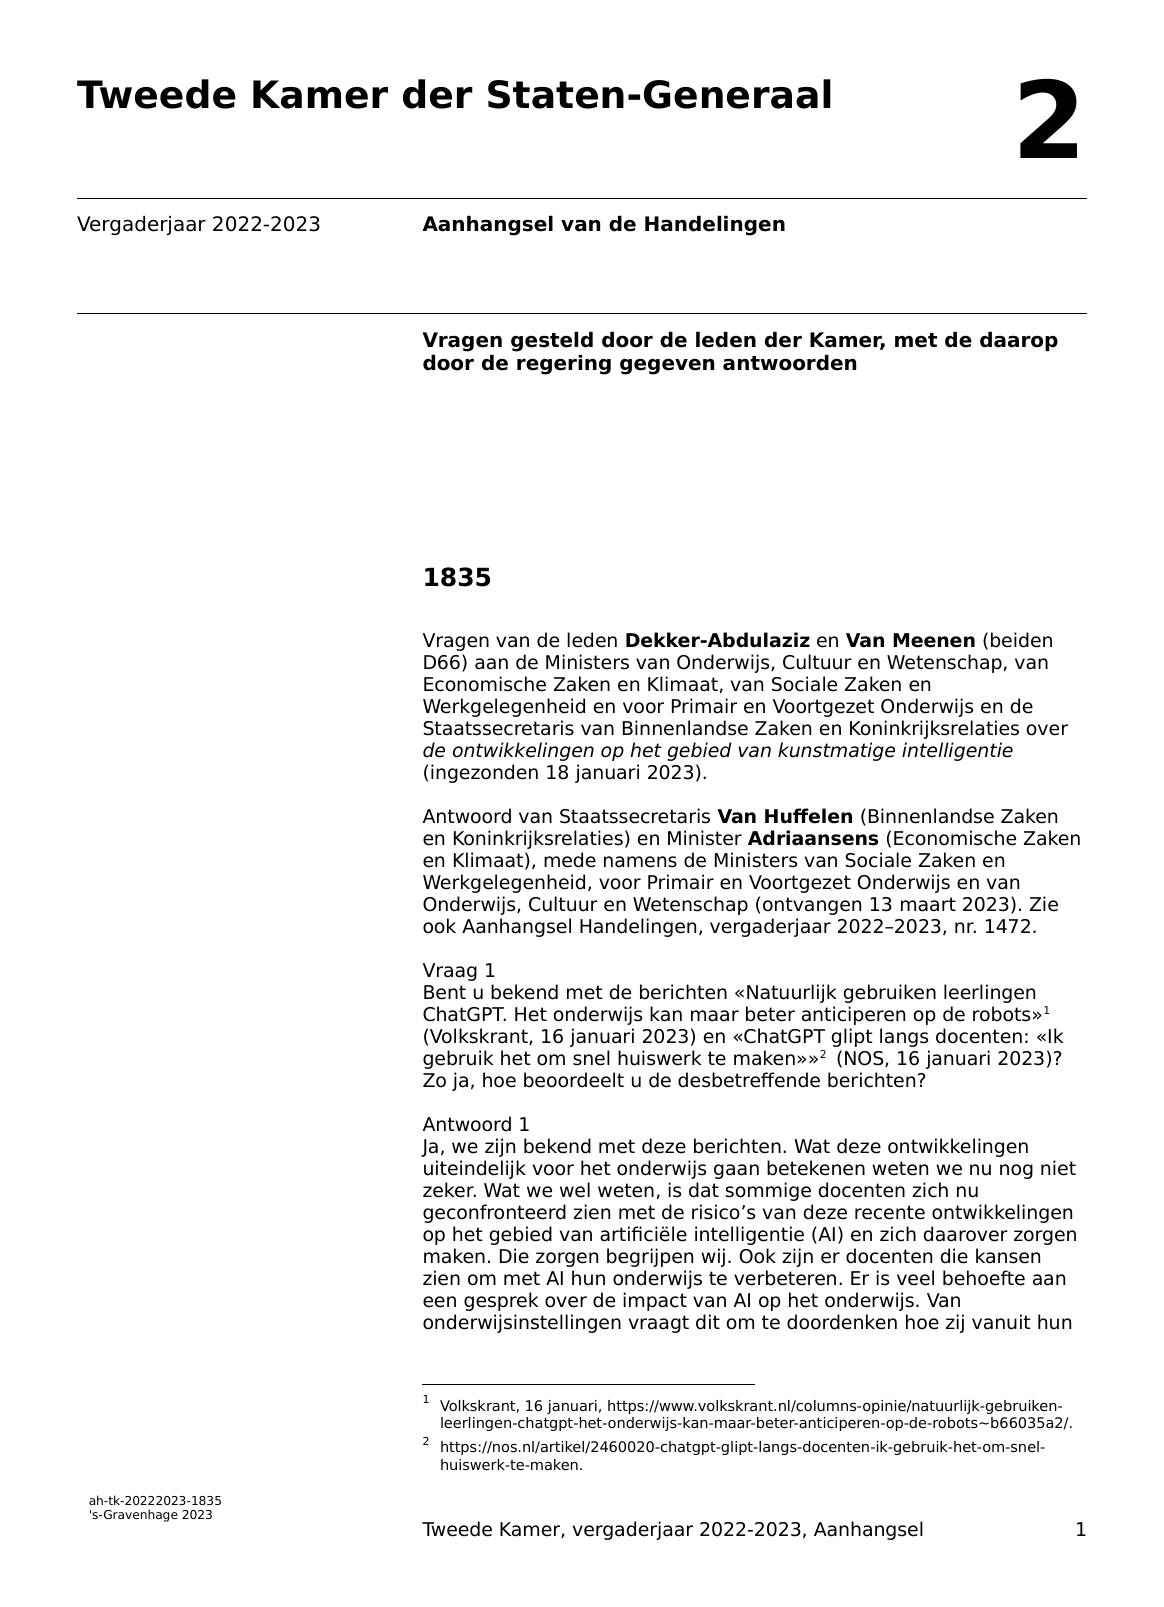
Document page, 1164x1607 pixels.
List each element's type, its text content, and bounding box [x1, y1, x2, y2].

table_header Tweede Kamer der Staten-Generaal [77, 59, 886, 198]
text Antwoord van Staatssecretaris Van Huffelen (Binnenlandse Zaken en Koninkrijksrelaties) en Minister Adriaansens (Economische Zaken en Klimaat), mede namens de Ministers van Sociale Zaken en Werkgelegenheid, voor Primair en Voortgezet Onderwijs en van Onderwijs, Cultuur en Wetenschap (ontvangen 13 maart 2023). Zie ook Aanhangsel Handelingen, vergaderjaar 2022–2023, nr. 1472. [422, 806, 1087, 938]
text ah-tk-20222023-1835 [88, 1494, 323, 1508]
table_cell Aanhangsel van de Handelingen [422, 199, 1087, 313]
text Bent u bekend met de berichten «Natuurlijk gebruiken leerlingen ChatGPT. Het onderwijs kan maar beter anticiperen op de robots» (Volkskrant, 16 januari 2023) en «ChatGPT glipt langs docenten: «Ik gebruik het om snel huiswerk te maken»» (NOS, 16 januari 2023)? Zo ja, hoe beoordeelt u de desbetreffende berichten? [422, 982, 1087, 1092]
text 1835 [422, 563, 1087, 592]
table_cell Vergaderjaar 2022-2023 [77, 199, 422, 313]
text Volkskrant, 16 januari, https://www.volkskrant.nl/columns-opinie/natuurlijk-gebruiken-leerlingen-chatgpt-het-onderwijs-kan-maar-beter-anticiperen-op-de-robots~b66035a2/. [422, 1393, 1087, 1432]
text Vraag 1 [422, 960, 1087, 982]
text https://nos.nl/artikel/2460020-chatgpt-glipt-langs-docenten-ik-gebruik-het-om-snel-huiswerk-te-maken. [422, 1435, 1087, 1474]
text Antwoord 1 [422, 1114, 1087, 1136]
table_header 2 [886, 59, 1087, 198]
table_cell [77, 314, 422, 375]
table_cell Vragen gesteld door de leden der Kamer, met de daarop door de regering gegeven antwoorden [422, 314, 1087, 375]
text Vragen van de leden Dekker-Abdulaziz en Van Meenen (beiden D66) aan de Ministers van Onderwijs, Cultuur en Wetenschap, van Economische Zaken en Klimaat, van Sociale Zaken en Werkgelegenheid en voor Primair en Voortgezet Onderwijs en de Staatssecretaris van Binnenlandse Zaken en Koninkrijksrelaties over de ontwikkelingen op het gebied van kunstmatige intelligentie (ingezonden 18 januari 2023). [422, 630, 1087, 784]
text 's-Gravenhage 2023 [88, 1508, 323, 1522]
text Ja, we zijn bekend met deze berichten. Wat deze ontwikkelingen uiteindelijk voor het onderwijs gaan betekenen weten we nu nog niet zeker. Wat we wel weten, is dat sommige docenten zich nu geconfronteerd zien met de risico’s van deze recente ontwikkelingen op het gebied van artificiële intelligentie (AI) en zich daarover zorgen maken. Die zorgen begrijpen wij. Ook zijn er docenten die kansen zien om met AI hun onderwijs te verbeteren. Er is veel behoefte aan een gesprek over de impact van AI op het onderwijs. Van onderwijsinstellingen vraagt dit om te doordenken hoe zij vanuit hun [422, 1136, 1087, 1334]
